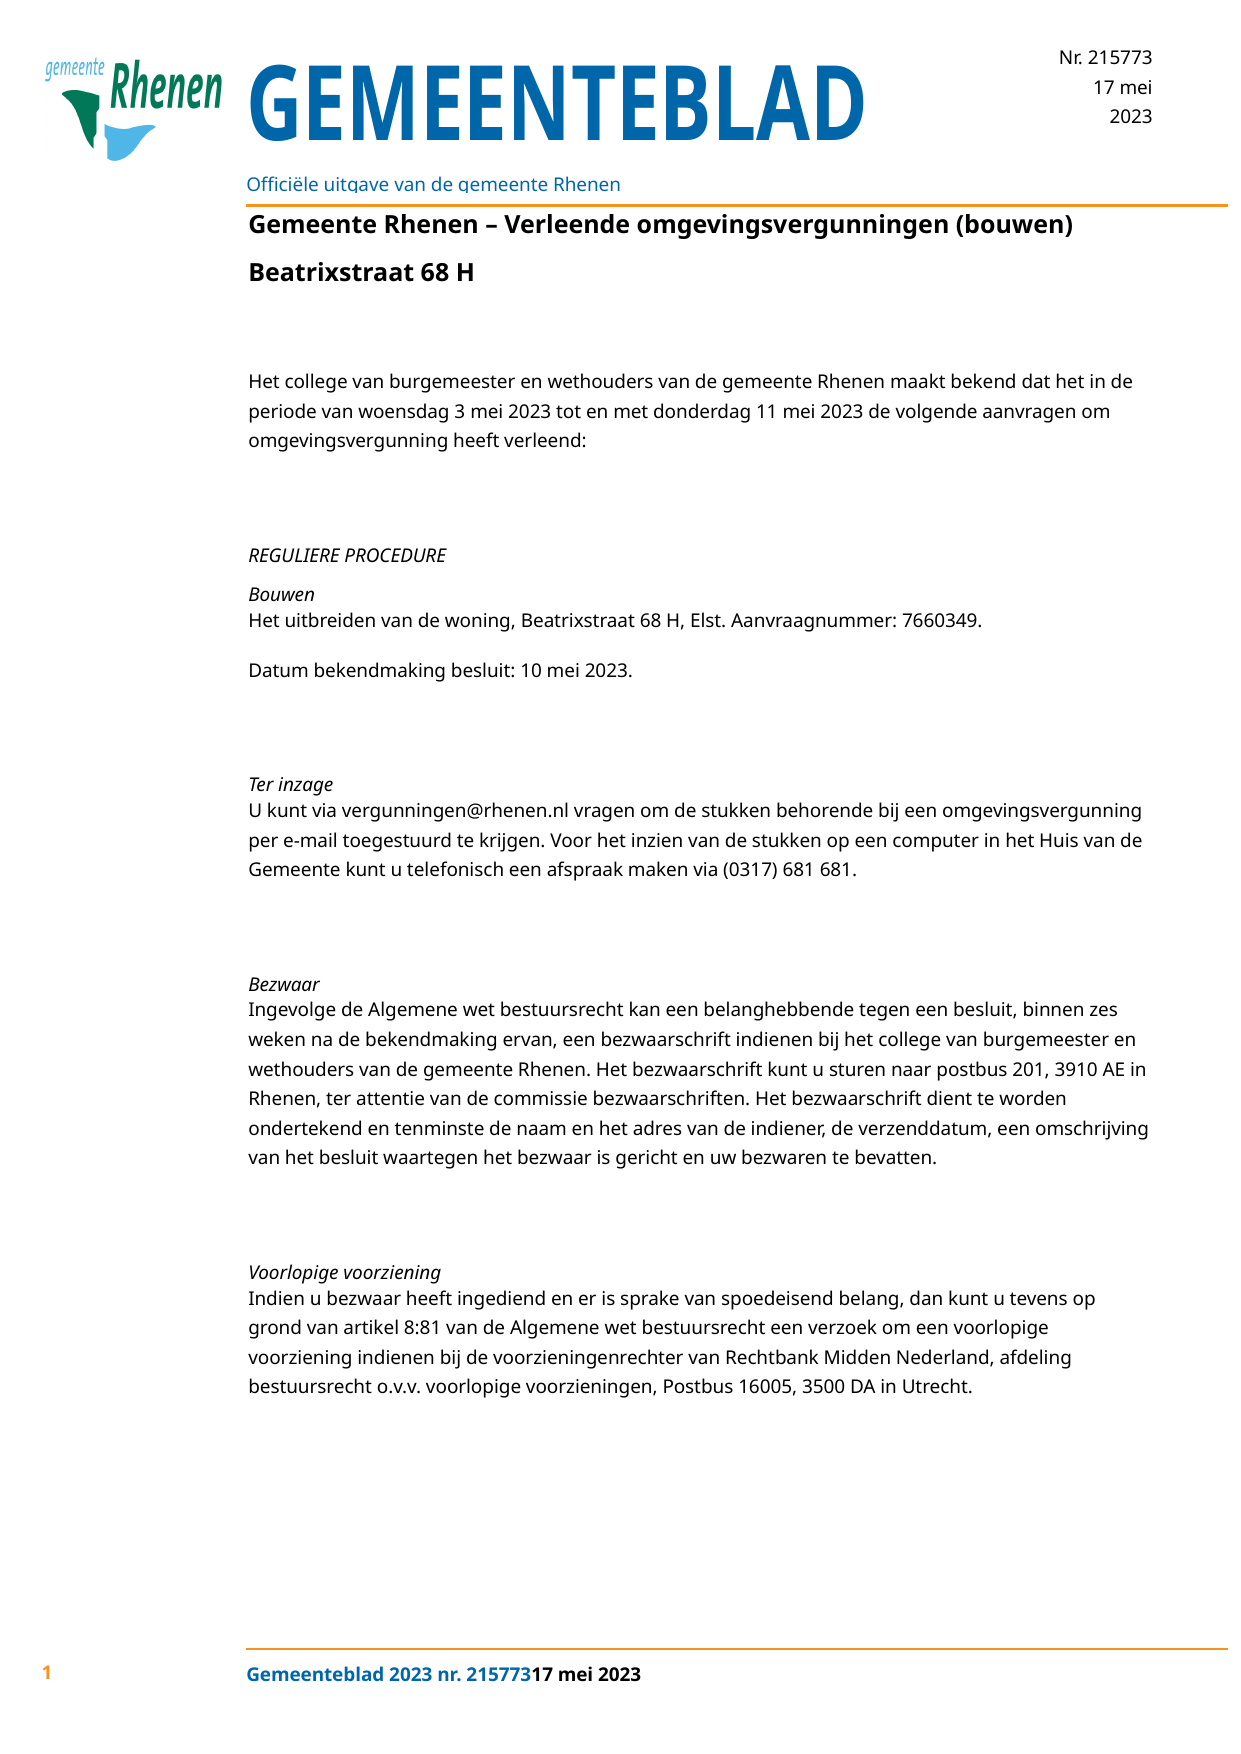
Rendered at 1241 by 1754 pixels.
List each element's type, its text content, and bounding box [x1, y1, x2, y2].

text Ingevolge de Algemene wet bestuursrecht kan een belanghebbende tegen een besluit, binnen zes weken na de bekendmaking ervan, een bezwaarschrift indienen bij het college van burgemeester en wethouders van de gemeente Rhenen. Het bezwaarschrift kunt u sturen naar postbus 201, 3910 AE in Rhenen, ter attentie van de commissie bezwaarschriften. Het bezwaarschrift dient te worden ondertekend en tenminste de naam en het adres van de indiener, de verzenddatum, een omschrijving van het besluit waartegen het bezwaar is gericht en uw bezwaren te bevatten. [248, 997, 1152, 1170]
text Datum bekendmaking besluit: 10 mei 2023. [248, 657, 1152, 683]
text Indien u bezwaar heeft ingediend en er is sprake van spoedeisend belang, dan kunt u tevens op grond van artikel 8:81 van de Algemene wet bestuursrecht een verzoek om een voorlopige voorziening indienen bij de voorzieningenrechter van Rechtbank Midden Nederland, afdeling bestuursrecht o.v.v. voorlopige voorzieningen, Postbus 16005, 3500 DA in Utrecht. [248, 1285, 1152, 1399]
text U kunt via vergunningen@rhenen.nl vragen om de stukken behorende bij een omgevingsvergunning per e-mail toegestuurd te krijgen. Voor het inzien van de stukken op een computer in het Huis van de Gemeente kunt u telefonisch een afspraak maken via (0317) 681 681. [248, 797, 1152, 882]
text REGULIERE PROCEDURE [248, 542, 1152, 568]
text Gemeente Rhenen – Verleende omgevingsvergunningen (bouwen) Beatrixstraat 68 H [248, 207, 1152, 288]
picture [41, 47, 231, 172]
text Bezwaar [248, 971, 1152, 997]
text Het college van burgemeester en wethouders van de gemeente Rhenen maakt bekend dat het in de periode van woensdag 3 mei 2023 tot en met donderdag 11 mei 2023 de volgende aanvragen om omgevingsvergunning heeft verleend: [248, 368, 1152, 453]
text Bouwen [248, 581, 1152, 607]
text Voorlopige voorziening [248, 1259, 1152, 1285]
text Het uitbreiden van de woning, Beatrixstraat 68 H, Elst. Aanvraagnummer: 7660349. [248, 607, 1152, 633]
text Ter inzage [248, 772, 1152, 797]
